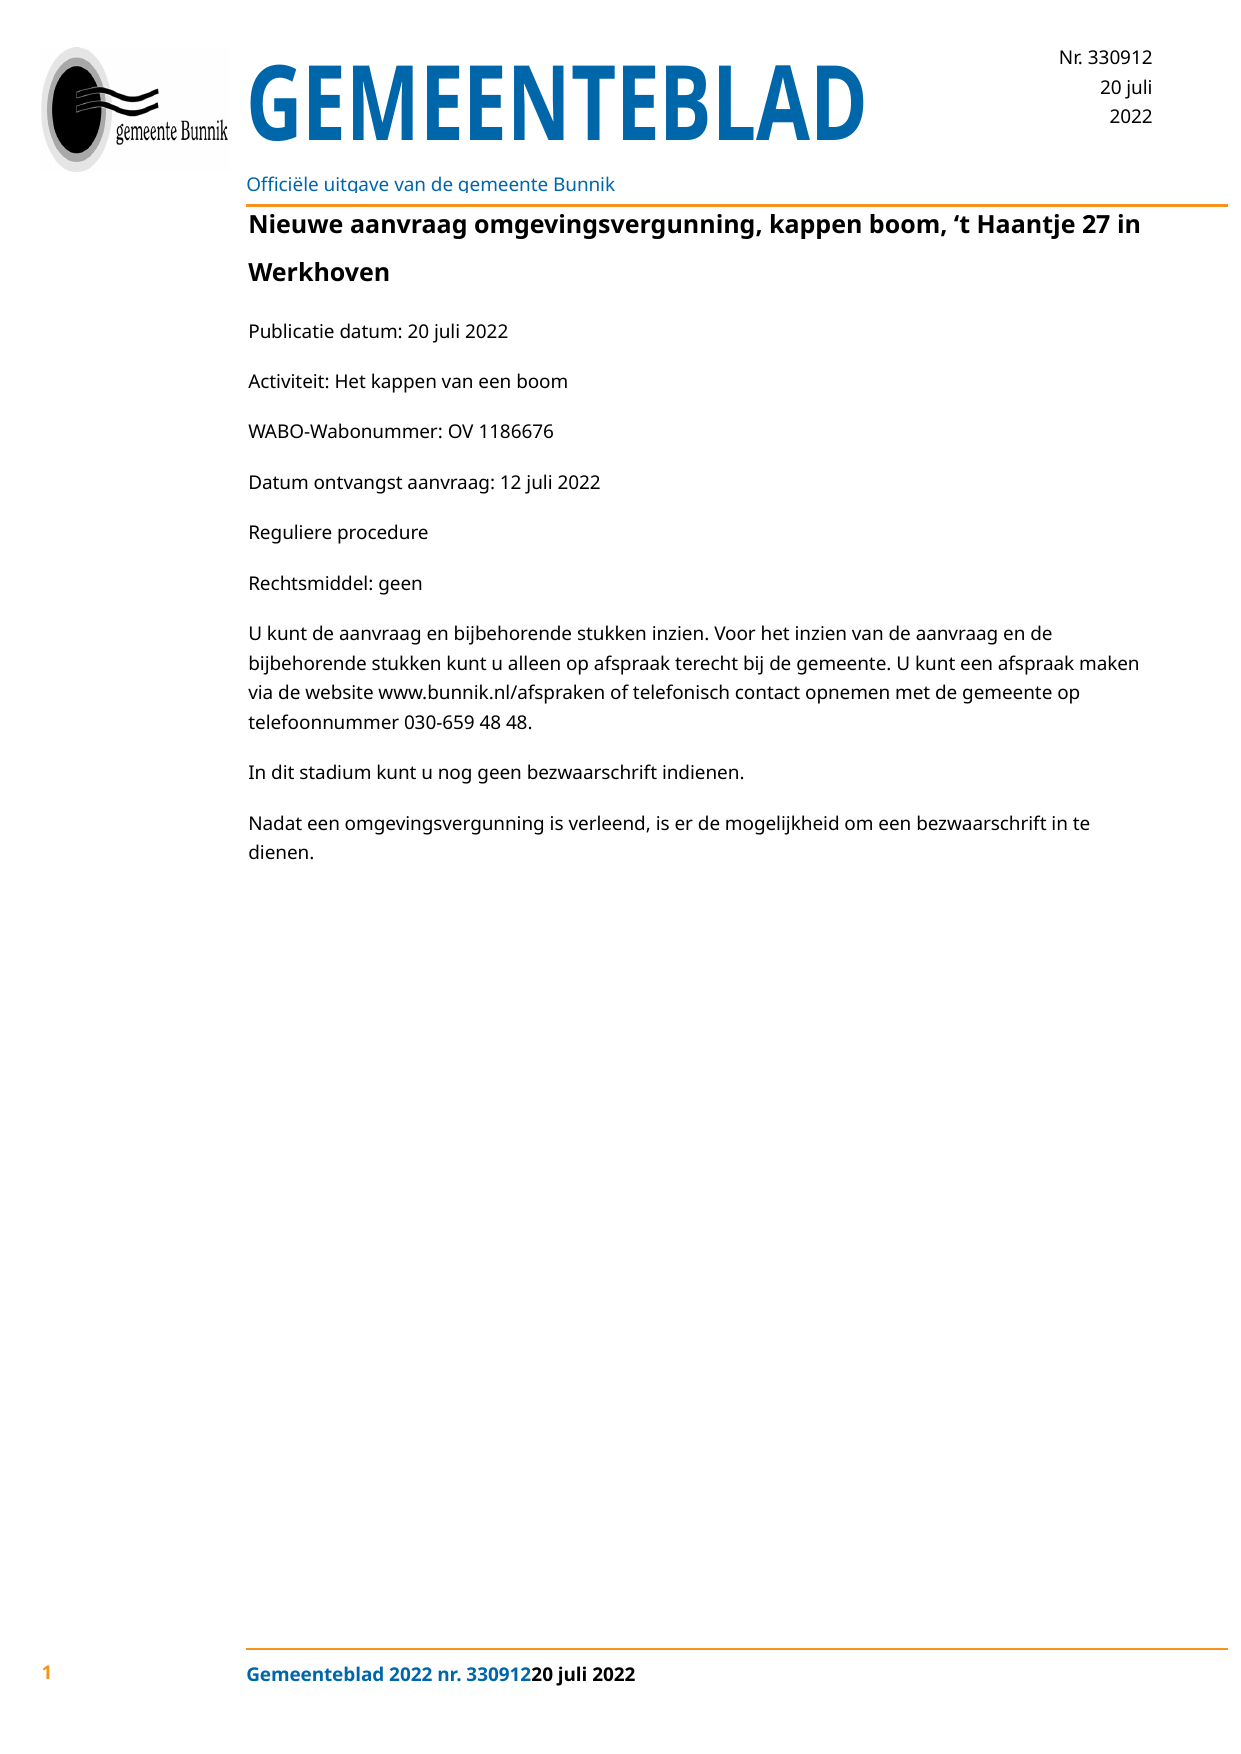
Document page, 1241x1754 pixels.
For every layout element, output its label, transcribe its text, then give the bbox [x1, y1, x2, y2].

text Publicatie datum: 20 juli 2022 [248, 318, 1152, 344]
text Datum ontvangst aanvraag: 12 juli 2022 [248, 469, 1152, 495]
text U kunt de aanvraag en bijbehorende stukken inzien. Voor het inzien van de aanvraag en de bijbehorende stukken kunt u alleen op afspraak terecht bij de gemeente. U kunt een afspraak maken via de website www.bunnik.nl/afspraken of telefonisch contact opnemen met de gemeente op telefoonnummer 030-659 48 48. [248, 620, 1152, 735]
text In dit stadium kunt u nog geen bezwaarschrift indienen. [248, 759, 1152, 785]
text Activiteit: Het kappen van een boom [248, 368, 1152, 394]
text Nadat een omgevingsvergunning is verleend, is er de mogelijkheid om een bezwaarschrift in te dienen. [248, 810, 1152, 865]
picture [41, 47, 231, 172]
text WABO-Wabonummer: OV 1186676 [248, 419, 1152, 444]
text Nieuwe aanvraag omgevingsvergunning, kappen boom, ‘t Haantje 27 in Werkhoven [248, 207, 1152, 288]
text Rechtsmiddel: geen [248, 570, 1152, 596]
text Reguliere procedure [248, 519, 1152, 545]
